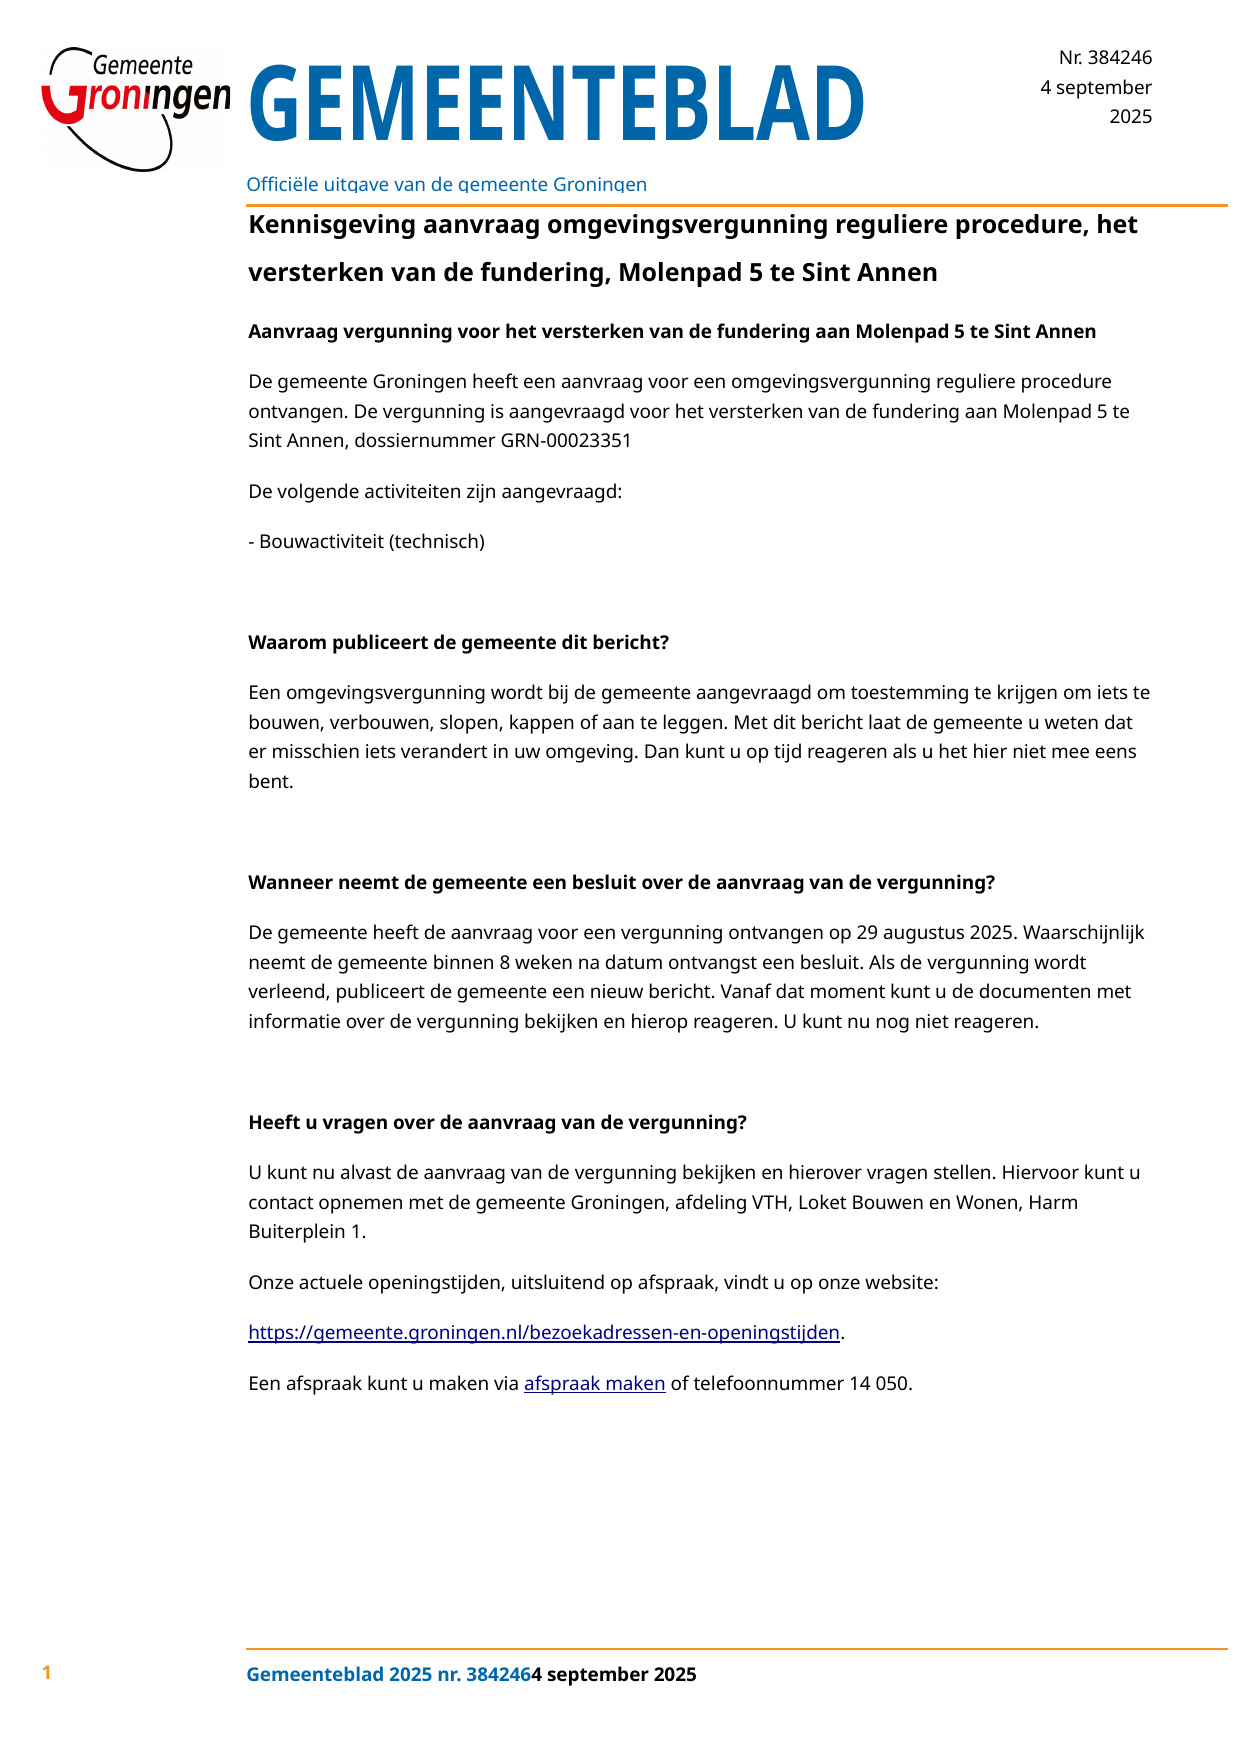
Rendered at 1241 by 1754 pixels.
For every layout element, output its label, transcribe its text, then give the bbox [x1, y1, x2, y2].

text Heeft u vragen over de aanvraag van de vergunning? [248, 1109, 1152, 1135]
text - Bouwactiviteit (technisch) [248, 528, 1152, 554]
text Een afspraak kunt u maken via afspraak maken of telefoonnummer 14 050. [248, 1370, 1152, 1396]
text De gemeente Groningen heeft een aanvraag voor een omgevingsvergunning reguliere procedure ontvangen. De vergunning is aangevraagd voor het versterken van de fundering aan Molenpad 5 te Sint Annen, dossiernummer GRN-00023351 [248, 368, 1152, 453]
text De volgende activiteiten zijn aangevraagd: [248, 478, 1152, 504]
text Wanneer neemt de gemeente een besluit over de aanvraag van de vergunning? [248, 869, 1152, 895]
text Waarom publiceert de gemeente dit bericht? [248, 629, 1152, 655]
text De gemeente heeft de aanvraag voor een vergunning ontvangen op 29 augustus 2025. Waarschijnlijk neemt de gemeente binnen 8 weken na datum ontvangst een besluit. Als de vergunning wordt verleend, publiceert de gemeente een nieuw bericht. Vanaf dat moment kunt u de documenten met informatie over de vergunning bekijken en hierop reageren. U kunt nu nog niet reageren. [248, 919, 1152, 1034]
picture [41, 47, 231, 172]
text Kennisgeving aanvraag omgevingsvergunning reguliere procedure, het versterken van de fundering, Molenpad 5 te Sint Annen [248, 207, 1152, 288]
text Onze actuele openingstijden, uitsluitend op afspraak, vindt u op onze website: [248, 1269, 1152, 1295]
text U kunt nu alvast de aanvraag van de vergunning bekijken en hierover vragen stellen. Hiervoor kunt u contact opnemen met de gemeente Groningen, afdeling VTH, Loket Bouwen en Wonen, Harm Buiterplein 1. [248, 1159, 1152, 1244]
text Aanvraag vergunning voor het versterken van de fundering aan Molenpad 5 te Sint Annen [248, 318, 1152, 344]
text Een omgevingsvergunning wordt bij de gemeente aangevraagd om toestemming te krijgen om iets te bouwen, verbouwen, slopen, kappen of aan te leggen. Met dit bericht laat de gemeente u weten dat er misschien iets verandert in uw omgeving. Dan kunt u op tijd reageren als u het hier niet mee eens bent. [248, 679, 1152, 794]
text https://gemeente.groningen.nl/bezoekadressen-en-openingstijden. [248, 1319, 1152, 1345]
